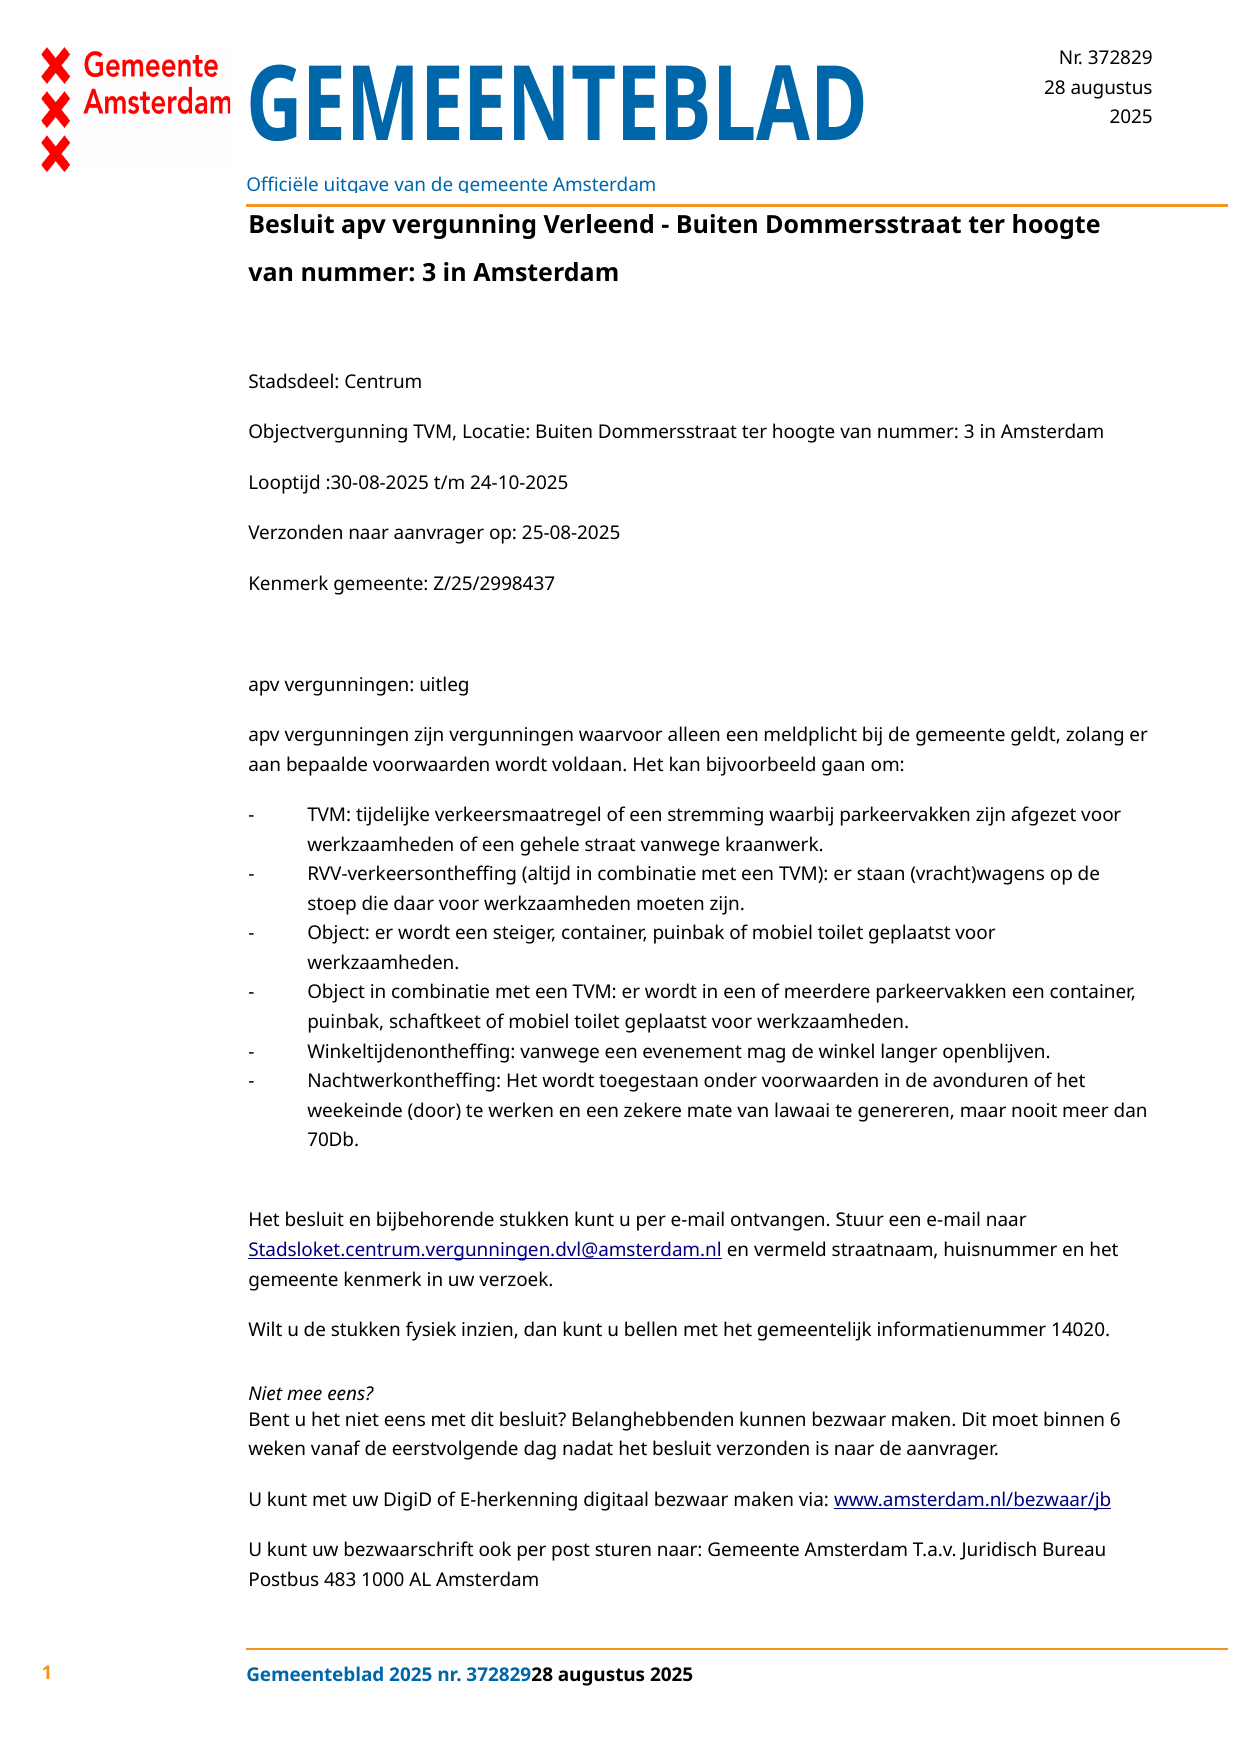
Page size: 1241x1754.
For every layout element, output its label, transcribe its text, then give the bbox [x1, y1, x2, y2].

list Winkeltijdenontheffing: vanwege een evenement mag de winkel langer openblijven. [248, 1038, 1152, 1064]
text Kenmerk gemeente: Z/25/2998437 [248, 570, 1152, 596]
text Stadsdeel: Centrum [248, 368, 1152, 394]
text Wilt u de stukken fysiek inzien, dan kunt u bellen met het gemeentelijk informatienummer 14020. [248, 1316, 1152, 1342]
picture [41, 47, 231, 172]
text Verzonden naar aanvrager op: 25-08-2025 [248, 519, 1152, 545]
text Objectvergunning TVM, Locatie: Buiten Dommersstraat ter hoogte van nummer: 3 in Amsterdam [248, 419, 1152, 444]
text Bent u het niet eens met dit besluit? Belanghebbenden kunnen bezwaar maken. Dit moet binnen 6 weken vanaf de eerstvolgende dag nadat het besluit verzonden is naar de aanvrager. [248, 1406, 1152, 1461]
text apv vergunningen zijn vergunningen waarvoor alleen een meldplicht bij de gemeente geldt, zolang er aan bepaalde voorwaarden wordt voldaan. Het kan bijvoorbeeld gaan om: [248, 721, 1152, 777]
text U kunt uw bezwaarschrift ook per post sturen naar: Gemeente Amsterdam T.a.v. Juridisch Bureau Postbus 483 1000 AL Amsterdam [248, 1536, 1152, 1592]
list RVV-verkeersontheffing (altijd in combinatie met een TVM): er staan (vracht)wagens op de stoep die daar voor werkzaamheden moeten zijn. [248, 860, 1152, 916]
list Object in combinatie met een TVM: er wordt in een of meerdere parkeervakken een container, puinbak, schaftkeet of mobiel toilet geplaatst voor werkzaamheden. [248, 979, 1152, 1034]
text Looptijd :30-08-2025 t/m 24-10-2025 [248, 469, 1152, 495]
text U kunt met uw DigiD of E-herkenning digitaal bezwaar maken via: www.amsterdam.nl/bezwaar/jb [248, 1486, 1152, 1512]
text Het besluit en bijbehorende stukken kunt u per e-mail ontvangen. Stuur een e-mail naar Stadsloket.centrum.vergunningen.dvl@amsterdam.nl en vermeld straatnaam, huisnummer en het gemeente kenmerk in uw verzoek. [248, 1207, 1152, 1292]
list TVM: tijdelijke verkeersmaatregel of een stremming waarbij parkeervakken zijn afgezet voor werkzaamheden of een gehele straat vanwege kraanwerk. [248, 801, 1152, 857]
list Object: er wordt een steiger, container, puinbak of mobiel toilet geplaatst voor werkzaamheden. [248, 919, 1152, 975]
list Nachtwerkontheffing: Het wordt toegestaan onder voorwaarden in de avonduren of het weekeinde (door) te werken en een zekere mate van lawaai te genereren, maar nooit meer dan 70Db. [248, 1067, 1152, 1152]
text Niet mee eens? [248, 1380, 1152, 1406]
text Besluit apv vergunning Verleend - Buiten Dommersstraat ter hoogte van nummer: 3 in Amsterdam [248, 207, 1152, 288]
text apv vergunningen: uitleg [248, 671, 1152, 697]
